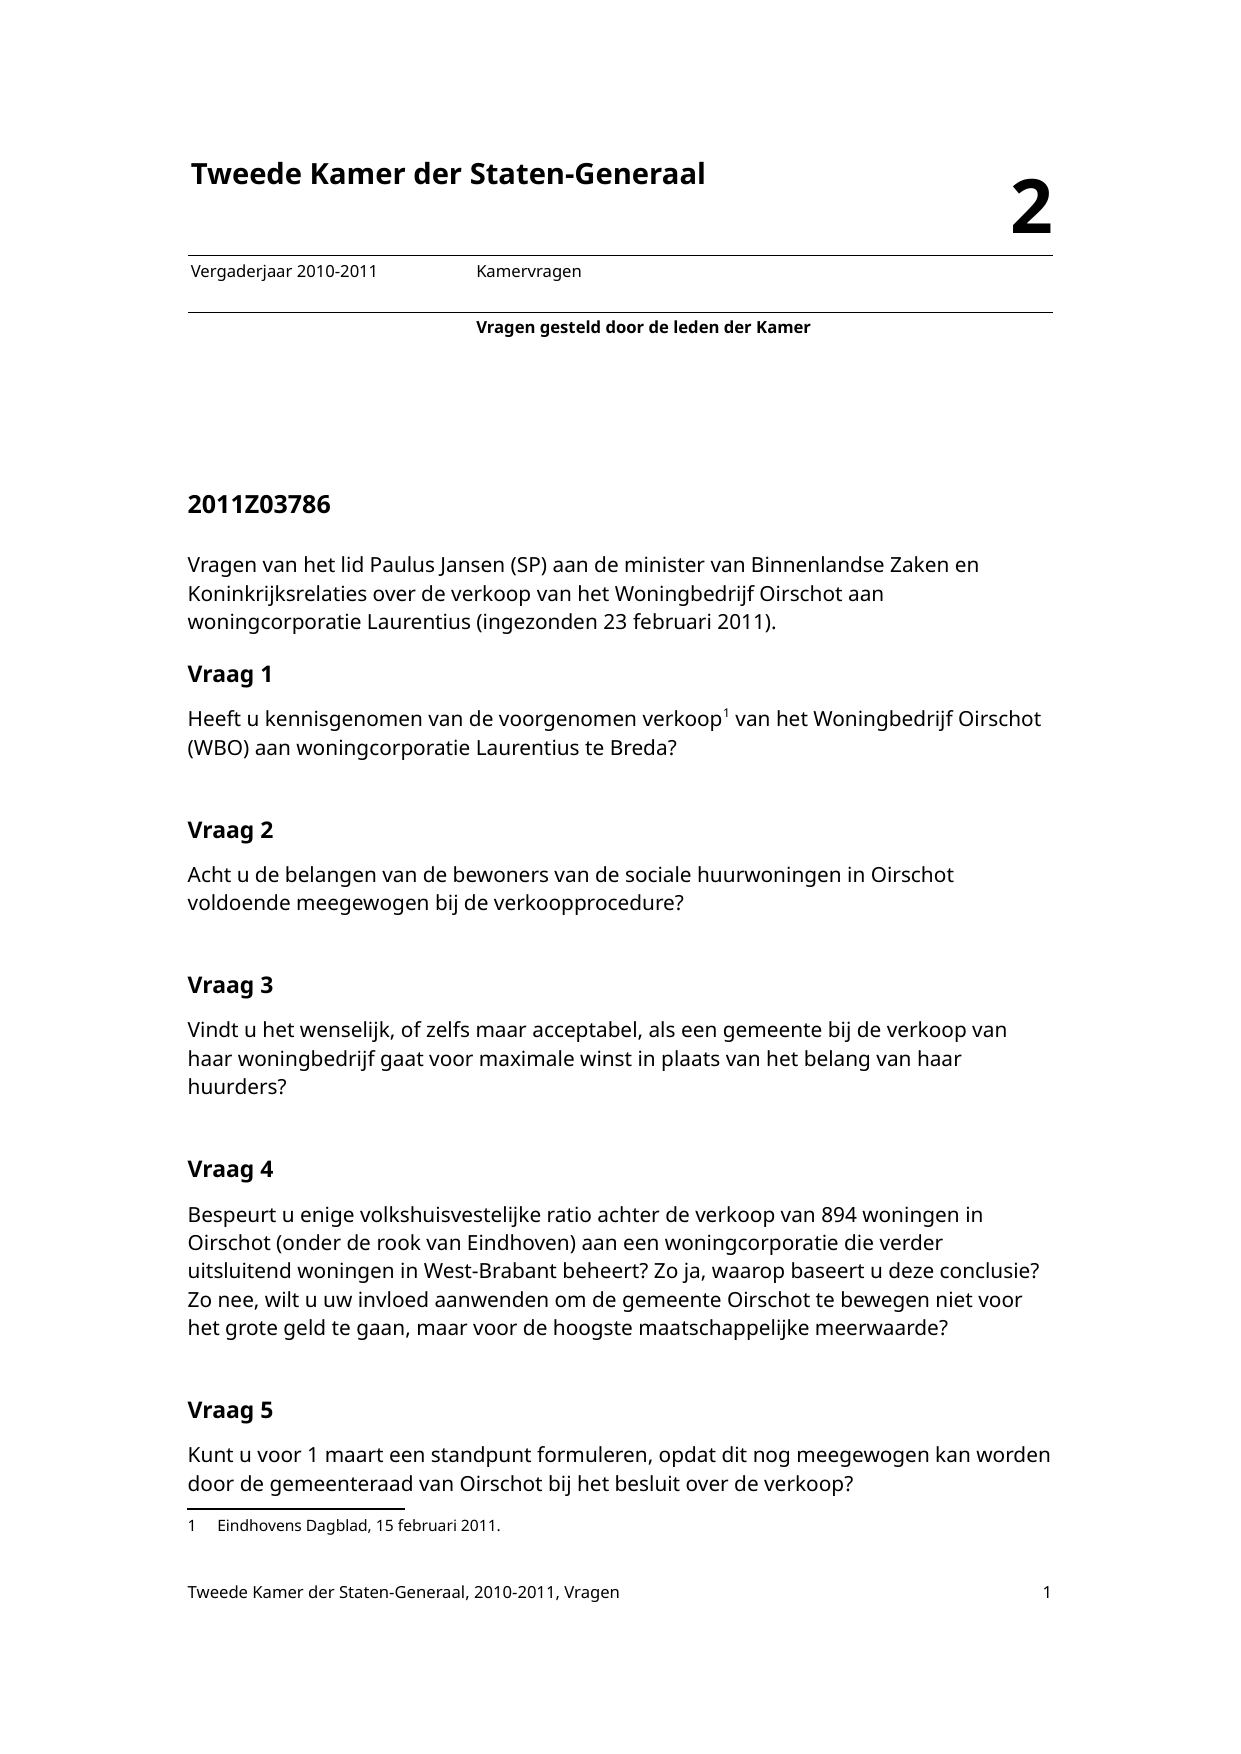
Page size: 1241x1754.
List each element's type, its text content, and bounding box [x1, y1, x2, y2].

text Kunt u voor 1 maart een standpunt formuleren, opdat dit nog meegewogen kan worden door de gemeenteraad van Oirschot bij het besluit over de verkoop? [187, 1441, 1053, 1497]
table_cell Vragen gesteld door de leden der Kamer [473, 313, 1053, 339]
text Bespeurt u enige volkshuisvestelijke ratio achter de verkoop van 894 woningen in Oirschot (onder de rook van Eindhoven) aan een woningcorporatie die verder uitsluitend woningen in West-Brabant beheert? Zo ja, waarop baseert u deze conclusie? Zo nee, wilt u uw invloed aanwenden om de gemeente Oirschot te bewegen niet voor het grote geld te gaan, maar voor de hoogste maatschappelijke meerwaarde? [187, 1200, 1053, 1342]
text Acht u de belangen van de bewoners van de sociale huurwoningen in Oirschot voldoende meegewogen bij de verkoopprocedure? [187, 860, 1053, 917]
text Eindhovens Dagblad, 15 februari 2011. [187, 1508, 1053, 1536]
table_header 2 [880, 150, 1053, 255]
table_header Tweede Kamer der Staten-Generaal [188, 150, 879, 255]
text Vindt u het wenselijk, of zelfs maar acceptabel, als een gemeente bij de verkoop van haar woningbedrijf gaat voor maximale winst in plaats van het belang van haar huurders? [187, 1016, 1053, 1101]
subtitle Vraag 1 [187, 658, 1053, 689]
table_cell [188, 313, 473, 339]
subtitle Vraag 2 [187, 814, 1053, 845]
subtitle Vraag 3 [187, 969, 1053, 1001]
text Vragen van het lid Paulus Jansen (SP) aan de minister van Binnenlandse Zaken en Koninkrijksrelaties over de verkoop van het Woningbedrijf Oirschot aan woningcorporatie Laurentius (ingezonden 23 februari 2011). [187, 550, 1053, 636]
subtitle Vraag 4 [187, 1153, 1053, 1185]
text 2011Z03786 [187, 487, 1053, 521]
table_cell Kamervragen [473, 256, 1053, 312]
subtitle Vraag 5 [187, 1394, 1053, 1426]
table_cell Vergaderjaar 2010-2011 [188, 256, 473, 312]
text Heeft u kennisgenomen van de voorgenomen verkoop van het Woningbedrijf Oirschot (WBO) aan woningcorporatie Laurentius te Breda? [187, 704, 1053, 761]
